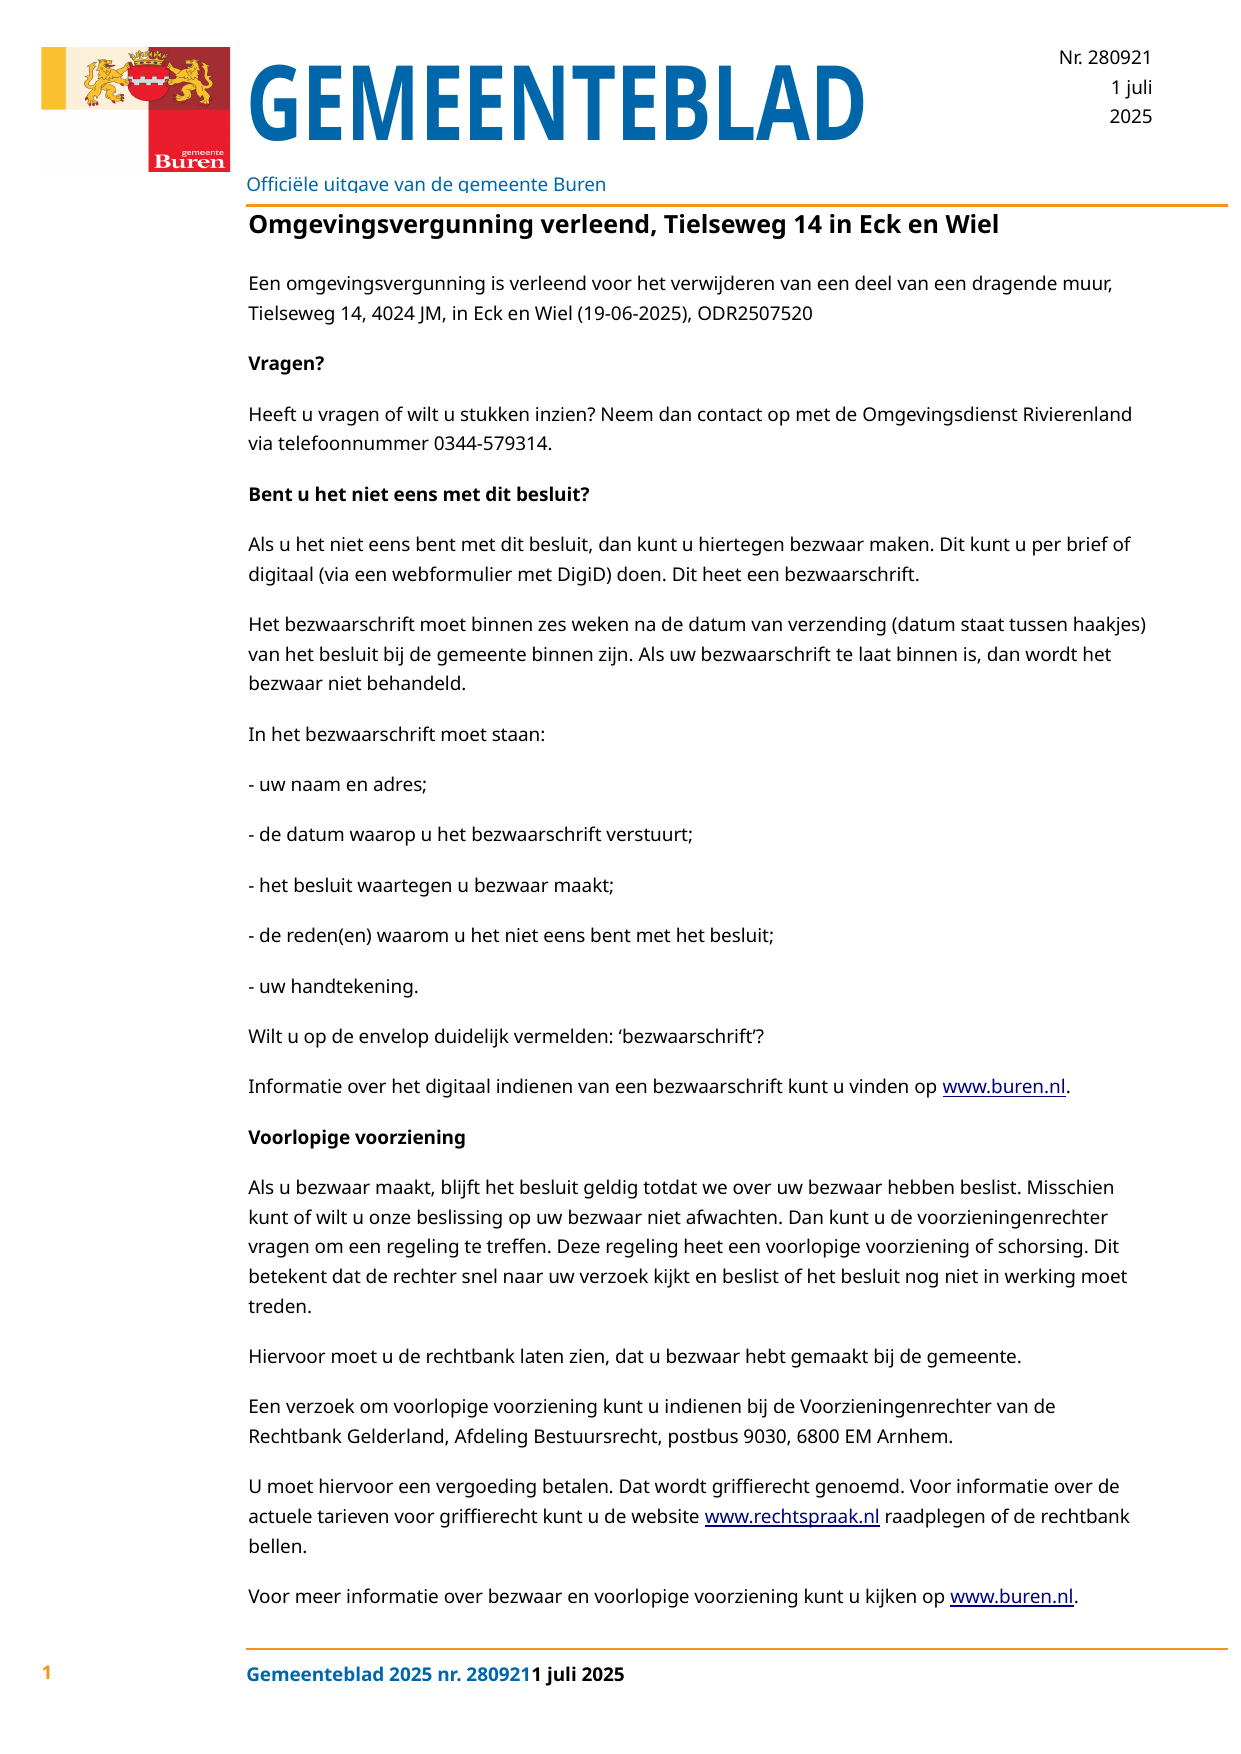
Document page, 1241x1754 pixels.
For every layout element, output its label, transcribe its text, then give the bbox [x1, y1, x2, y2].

text Een omgevingsvergunning is verleend voor het verwijderen van een deel van een dragende muur, Tielseweg 14, 4024 JM, in Eck en Wiel (19-06-2025), ODR2507520 [248, 270, 1152, 326]
text Heeft u vragen of wilt u stukken inzien? Neem dan contact op met de Omgevingsdienst Rivierenland via telefoonnummer 0344-579314. [248, 401, 1152, 456]
text Voor meer informatie over bezwaar en voorlopige voorziening kunt u kijken op www.buren.nl. [248, 1583, 1152, 1609]
text Informatie over het digitaal indienen van een bezwaarschrift kunt u vinden op www.buren.nl. [248, 1074, 1152, 1099]
text - uw handtekening. [248, 973, 1152, 998]
text Als u bezwaar maakt, blijft het besluit geldig totdat we over uw bezwaar hebben beslist. Misschien kunt of wilt u onze beslissing op uw bezwaar niet afwachten. Dan kunt u de voorzieningenrechter vragen om een regeling te treffen. Deze regeling heet een voorlopige voorziening of schorsing. Dit betekent dat de rechter snel naar uw verzoek kijkt en beslist of het besluit nog niet in werking moet treden. [248, 1174, 1152, 1318]
text - de datum waarop u het bezwaarschrift verstuurt; [248, 822, 1152, 847]
text Bent u het niet eens met dit besluit? [248, 481, 1152, 506]
text - het besluit waartegen u bezwaar maakt; [248, 872, 1152, 898]
text Een verzoek om voorlopige voorziening kunt u indienen bij de Voorzieningenrechter van de Rechtbank Gelderland, Afdeling Bestuursrecht, postbus 9030, 6800 EM Arnhem. [248, 1394, 1152, 1449]
text - de reden(en) waarom u het niet eens bent met het besluit; [248, 922, 1152, 948]
text Voorlopige voorziening [248, 1124, 1152, 1150]
text Vragen? [248, 350, 1152, 376]
text - uw naam en adres; [248, 771, 1152, 797]
text U moet hiervoor een vergoeding betalen. Dat wordt griffierecht genoemd. Voor informatie over de actuele tarieven voor griffierecht kunt u de website www.rechtspraak.nl raadplegen of de rechtbank bellen. [248, 1474, 1152, 1558]
picture [41, 47, 231, 172]
text Als u het niet eens bent met dit besluit, dan kunt u hiertegen bezwaar maken. Dit kunt u per brief of digitaal (via een webformulier met DigiD) doen. Dit heet een bezwaarschrift. [248, 531, 1152, 586]
text Het bezwaarschrift moet binnen zes weken na de datum van verzending (datum staat tussen haakjes) van het besluit bij de gemeente binnen zijn. Als uw bezwaarschrift te laat binnen is, dan wordt het bezwaar niet behandeld. [248, 611, 1152, 696]
text Omgevingsvergunning verleend, Tielseweg 14 in Eck en Wiel [248, 207, 1152, 241]
text In het bezwaarschrift moet staan: [248, 721, 1152, 746]
text Wilt u op de envelop duidelijk vermelden: ‘bezwaarschrift’? [248, 1023, 1152, 1049]
text Hiervoor moet u de rechtbank laten zien, dat u bezwaar hebt gemaakt bij de gemeente. [248, 1343, 1152, 1369]
